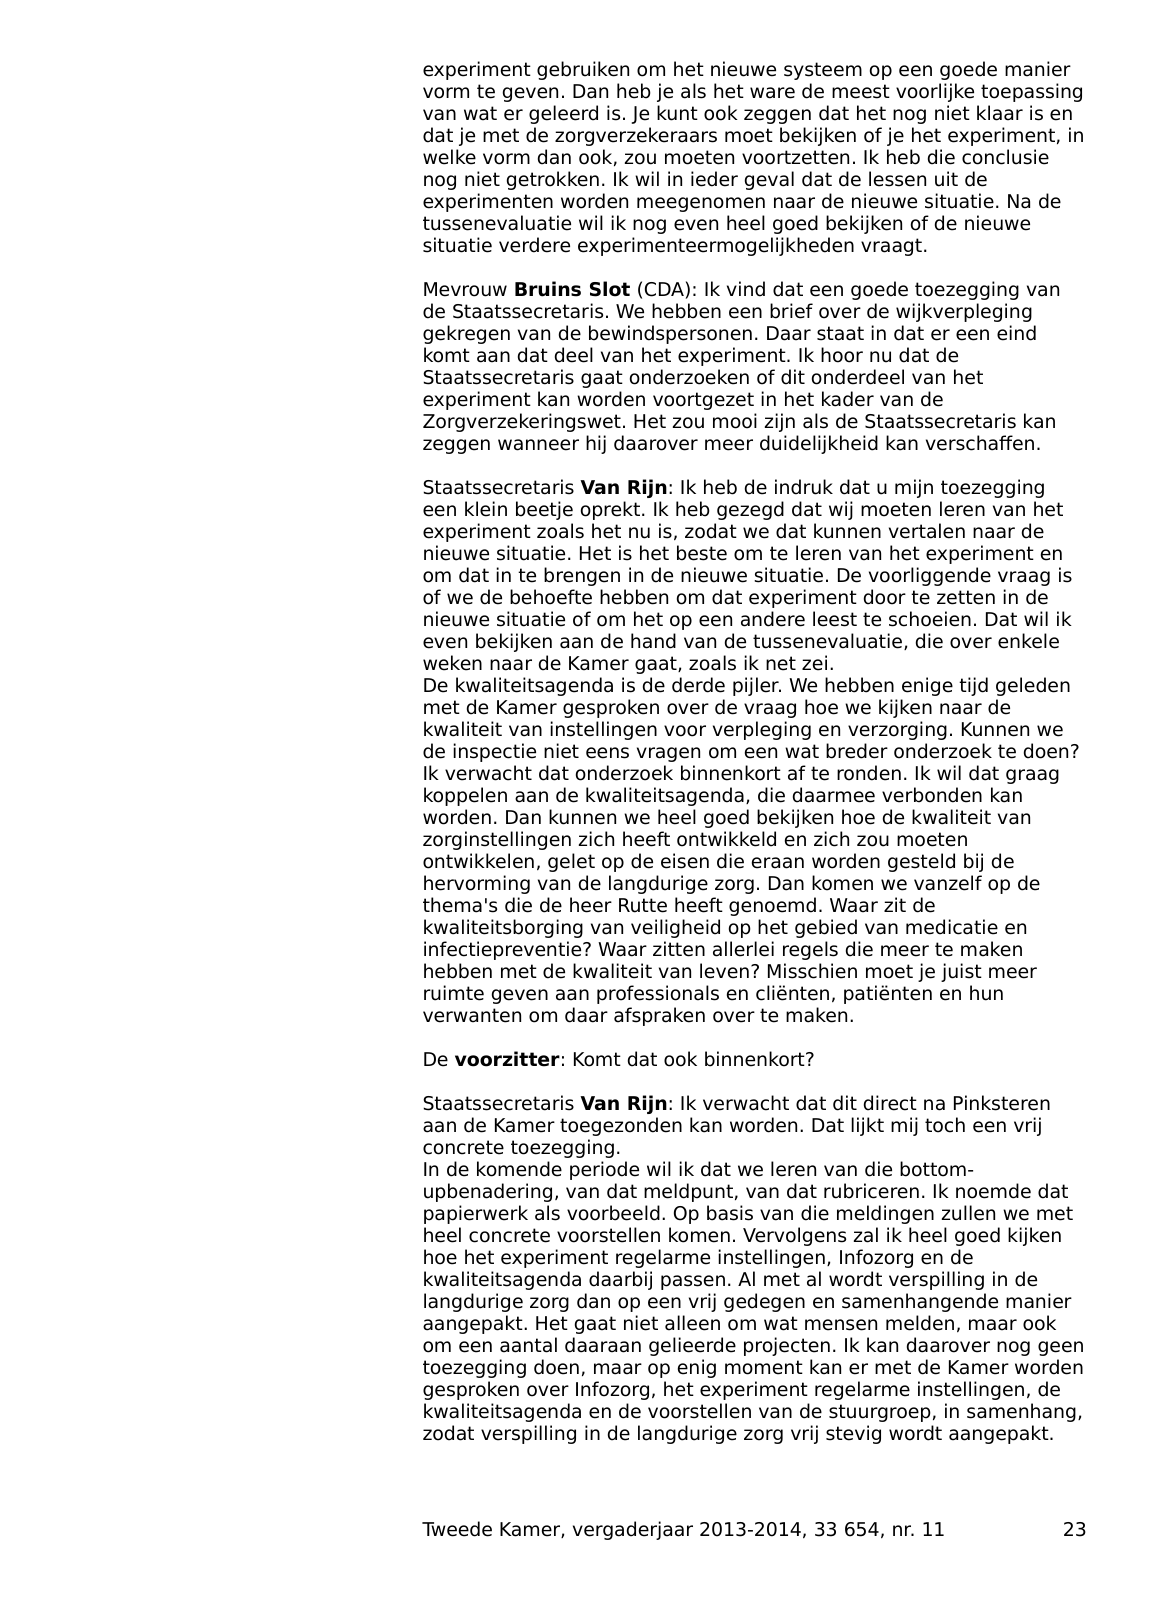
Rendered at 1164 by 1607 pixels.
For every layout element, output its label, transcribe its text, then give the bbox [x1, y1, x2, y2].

text De voorzitter: Komt dat ook binnenkort? [422, 1049, 1087, 1071]
text experiment gebruiken om het nieuwe systeem op een goede manier vorm te geven. Dan heb je als het ware de meest voorlijke toepassing van wat er geleerd is. Je kunt ook zeggen dat het nog niet klaar is en dat je met de zorgverzekeraars moet bekijken of je het experiment, in welke vorm dan ook, zou moeten voortzetten. Ik heb die conclusie nog niet getrokken. Ik wil in ieder geval dat de lessen uit de experimenten worden meegenomen naar de nieuwe situatie. Na de tussenevaluatie wil ik nog even heel goed bekijken of de nieuwe situatie verdere experimenteermogelijkheden vraagt. [422, 59, 1087, 257]
text Staatssecretaris Van Rijn: Ik heb de indruk dat u mijn toezegging een klein beetje oprekt. Ik heb gezegd dat wij moeten leren van het experiment zoals het nu is, zodat we dat kunnen vertalen naar de nieuwe situatie. Het is het beste om te leren van het experiment en om dat in te brengen in de nieuwe situatie. De voorliggende vraag is of we de behoefte hebben om dat experiment door te zetten in de nieuwe situatie of om het op een andere leest te schoeien. Dat wil ik even bekijken aan de hand van de tussenevaluatie, die over enkele weken naar de Kamer gaat, zoals ik net zei. [422, 477, 1087, 675]
text Staatssecretaris Van Rijn: Ik verwacht dat dit direct na Pinksteren aan de Kamer toegezonden kan worden. Dat lijkt mij toch een vrij concrete toezegging. [422, 1093, 1087, 1159]
text Mevrouw Bruins Slot (CDA): Ik vind dat een goede toezegging van de Staatssecretaris. We hebben een brief over de wijkverpleging gekregen van de bewindspersonen. Daar staat in dat er een eind komt aan dat deel van het experiment. Ik hoor nu dat de Staatssecretaris gaat onderzoeken of dit onderdeel van het experiment kan worden voortgezet in het kader van de Zorgverzekeringswet. Het zou mooi zijn als de Staatssecretaris kan zeggen wanneer hij daarover meer duidelijkheid kan verschaffen. [422, 279, 1087, 455]
text De kwaliteitsagenda is de derde pijler. We hebben enige tijd geleden met de Kamer gesproken over de vraag hoe we kijken naar de kwaliteit van instellingen voor verpleging en verzorging. Kunnen we de inspectie niet eens vragen om een wat breder onderzoek te doen? Ik verwacht dat onderzoek binnenkort af te ronden. Ik wil dat graag koppelen aan de kwaliteitsagenda, die daarmee verbonden kan worden. Dan kunnen we heel goed bekijken hoe de kwaliteit van zorginstellingen zich heeft ontwikkeld en zich zou moeten ontwikkelen, gelet op de eisen die eraan worden gesteld bij de hervorming van de langdurige zorg. Dan komen we vanzelf op de thema's die de heer Rutte heeft genoemd. Waar zit de kwaliteitsborging van veiligheid op het gebied van medicatie en infectiepreventie? Waar zitten allerlei regels die meer te maken hebben met de kwaliteit van leven? Misschien moet je juist meer ruimte geven aan professionals en cliënten, patiënten en hun verwanten om daar afspraken over te maken. [422, 675, 1087, 1027]
text In de komende periode wil ik dat we leren van die bottom-upbenadering, van dat meldpunt, van dat rubriceren. Ik noemde dat papierwerk als voorbeeld. Op basis van die meldingen zullen we met heel concrete voorstellen komen. Vervolgens zal ik heel goed kijken hoe het experiment regelarme instellingen, Infozorg en de kwaliteitsagenda daarbij passen. Al met al wordt verspilling in de langdurige zorg dan op een vrij gedegen en samenhangende manier aangepakt. Het gaat niet alleen om wat mensen melden, maar ook om een aantal daaraan gelieerde projecten. Ik kan daarover nog geen toezegging doen, maar op enig moment kan er met de Kamer worden gesproken over Infozorg, het experiment regelarme instellingen, de kwaliteitsagenda en de voorstellen van de stuurgroep, in samenhang, zodat verspilling in de langdurige zorg vrij stevig wordt aangepakt. [422, 1159, 1087, 1444]
